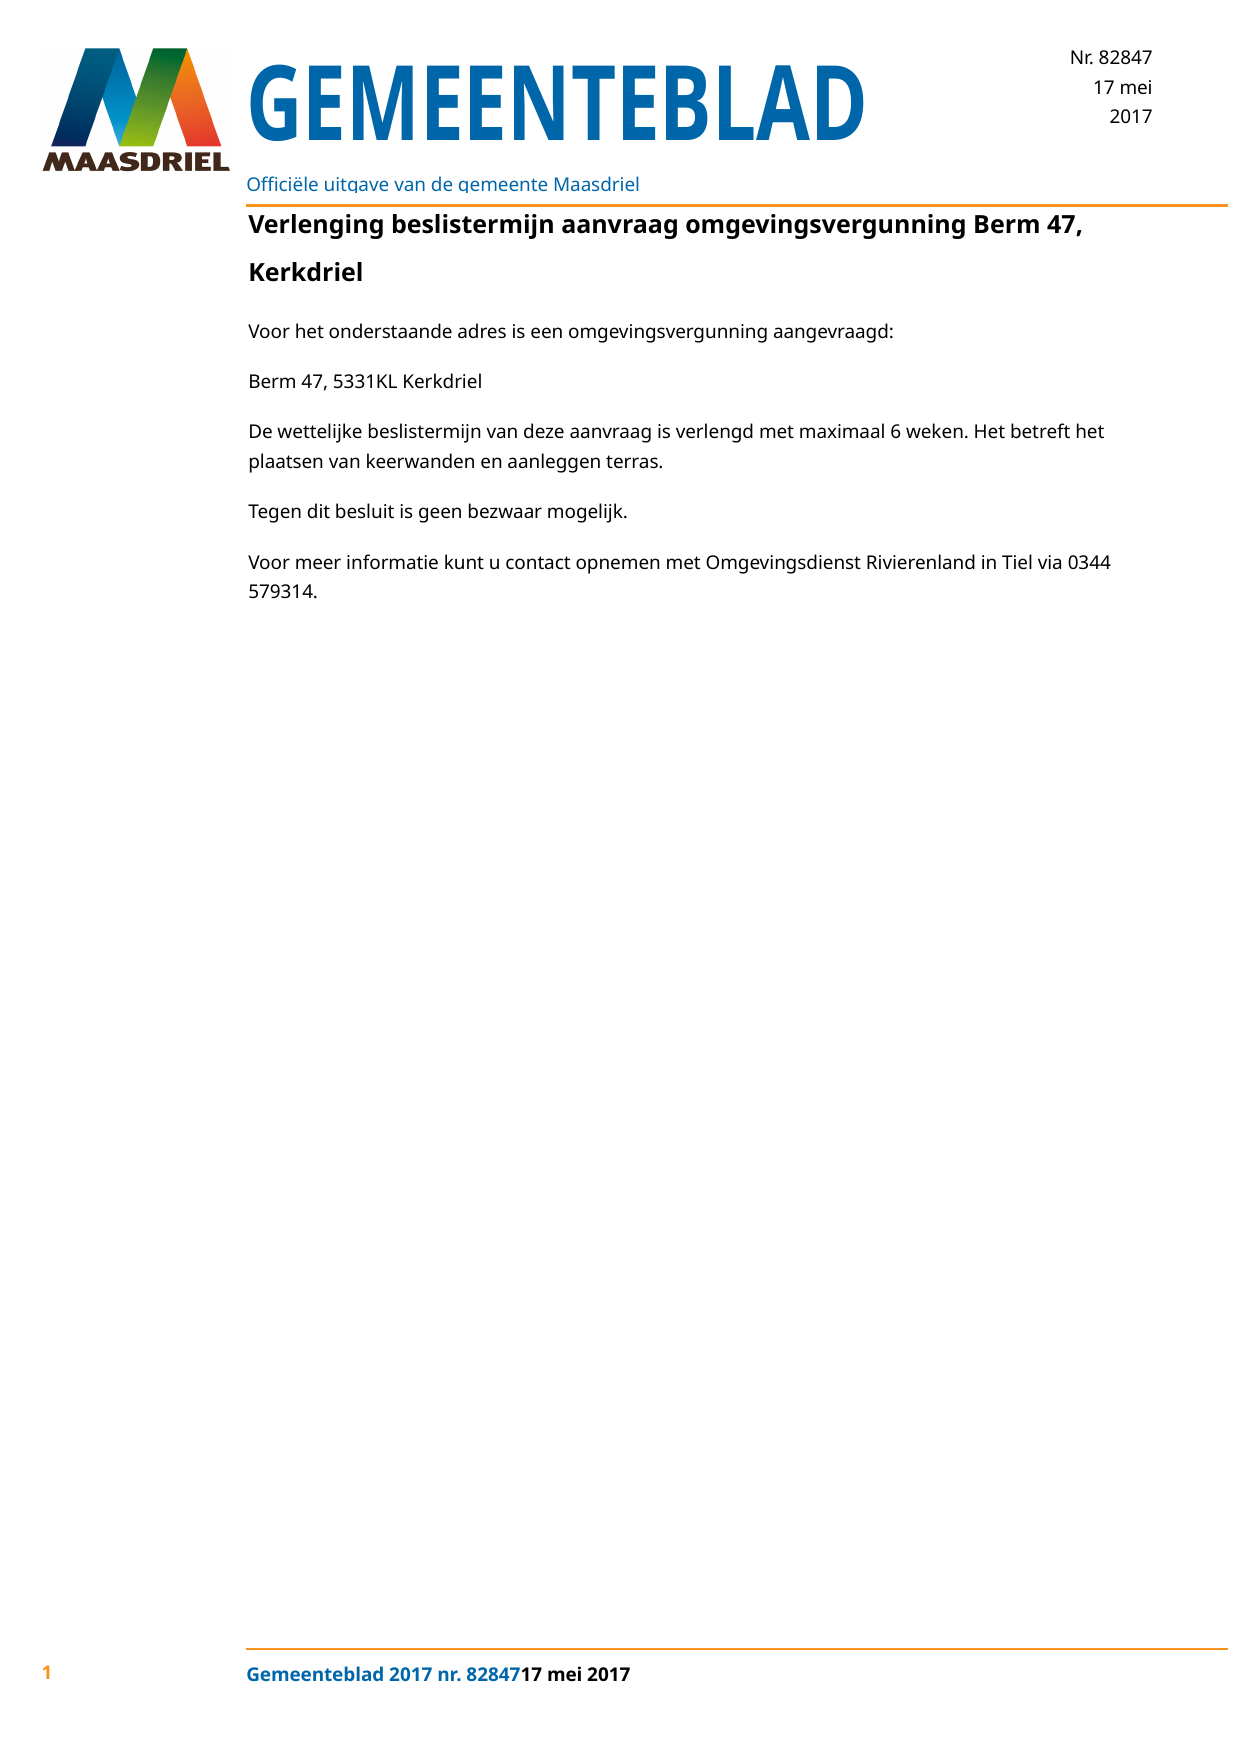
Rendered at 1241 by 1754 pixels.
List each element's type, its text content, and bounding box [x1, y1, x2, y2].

picture [41, 47, 231, 172]
text Verlenging beslistermijn aanvraag omgevingsvergunning Berm 47, Kerkdriel [248, 207, 1152, 288]
text Tegen dit besluit is geen bezwaar mogelijk. [248, 499, 1152, 524]
text Berm 47, 5331KL Kerkdriel [248, 368, 1152, 394]
text De wettelijke beslistermijn van deze aanvraag is verlengd met maximaal 6 weken. Het betreft het plaatsen van keerwanden en aanleggen terras. [248, 419, 1152, 474]
text Voor het onderstaande adres is een omgevingsvergunning aangevraagd: [248, 318, 1152, 344]
text Voor meer informatie kunt u contact opnemen met Omgevingsdienst Rivierenland in Tiel via 0344 579314. [248, 549, 1152, 604]
